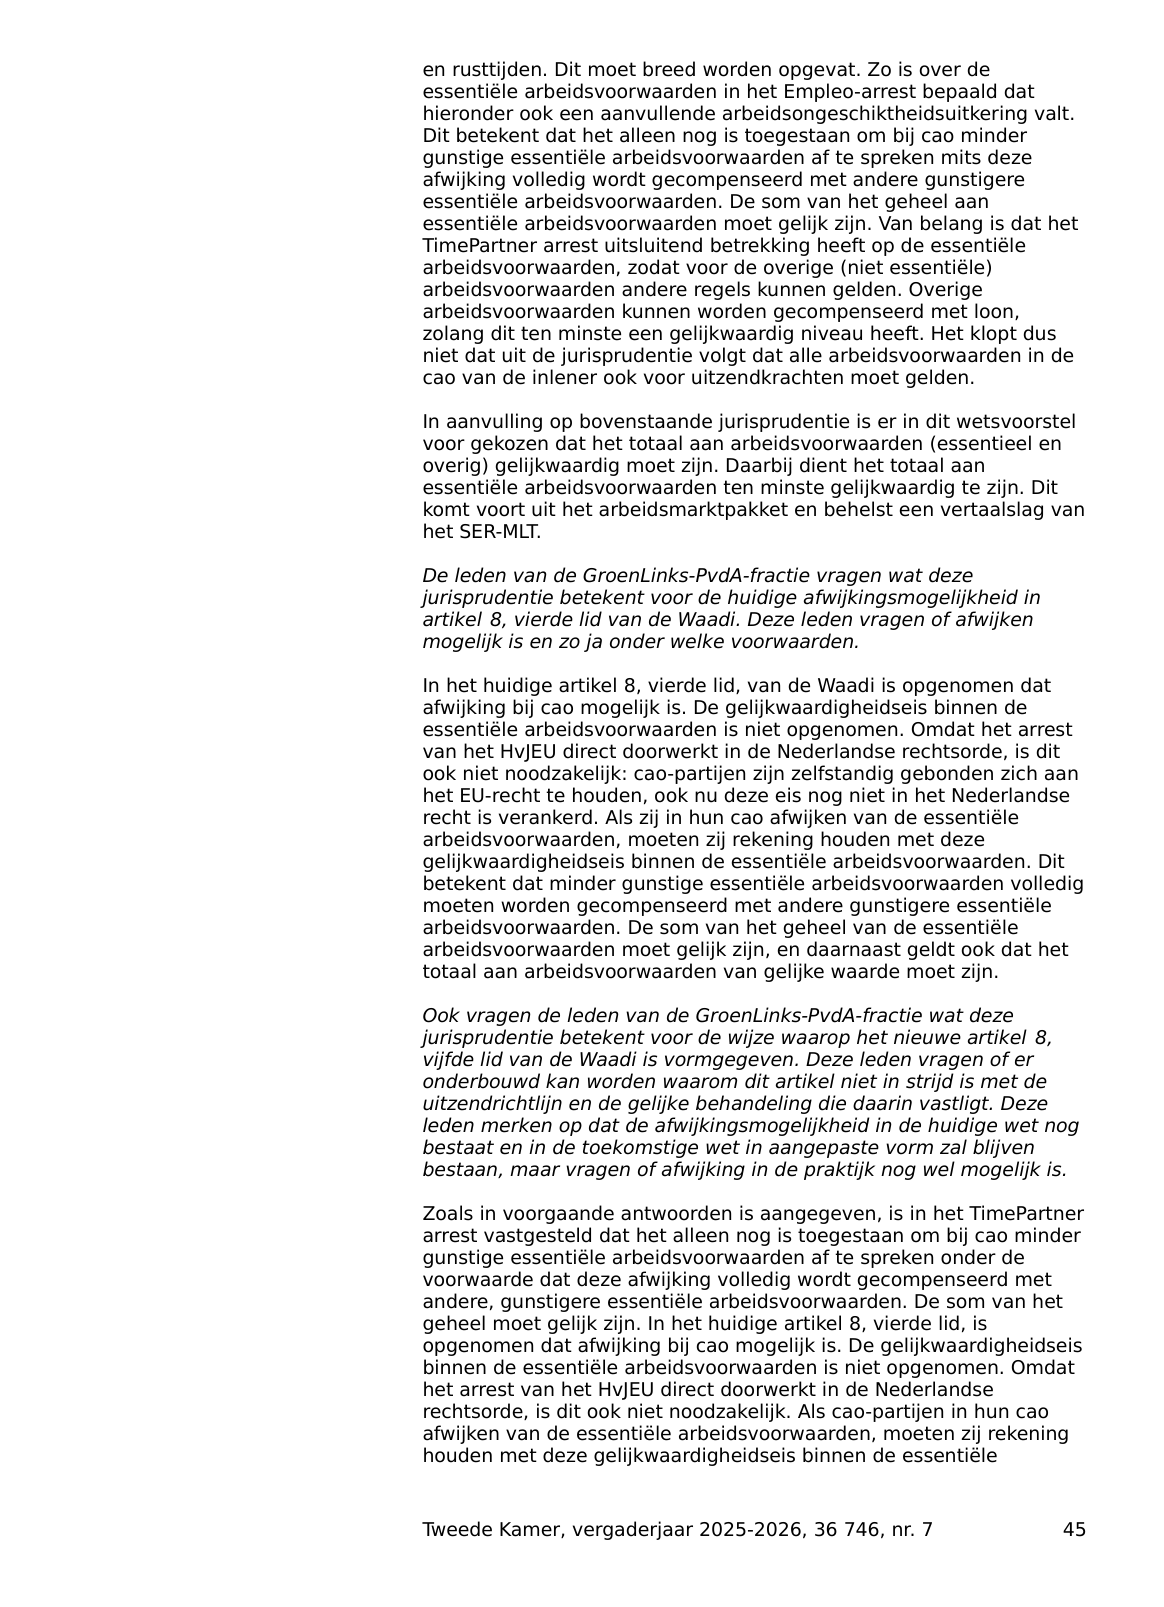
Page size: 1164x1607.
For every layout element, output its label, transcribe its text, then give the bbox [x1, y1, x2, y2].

text en rusttijden. Dit moet breed worden opgevat. Zo is over de essentiële arbeidsvoorwaarden in het Empleo-arrest bepaald dat hieronder ook een aanvullende arbeidsongeschiktheidsuitkering valt. Dit betekent dat het alleen nog is toegestaan om bij cao minder gunstige essentiële arbeidsvoorwaarden af te spreken mits deze afwijking volledig wordt gecompenseerd met andere gunstigere essentiële arbeidsvoorwaarden. De som van het geheel aan essentiële arbeidsvoorwaarden moet gelijk zijn. Van belang is dat het TimePartner arrest uitsluitend betrekking heeft op de essentiële arbeidsvoorwaarden, zodat voor de overige (niet essentiële) arbeidsvoorwaarden andere regels kunnen gelden. Overige arbeidsvoorwaarden kunnen worden gecompenseerd met loon, zolang dit ten minste een gelijkwaardig niveau heeft. Het klopt dus niet dat uit de jurisprudentie volgt dat alle arbeidsvoorwaarden in de cao van de inlener ook voor uitzendkrachten moet gelden. [422, 59, 1087, 389]
text De leden van de GroenLinks-PvdA-fractie vragen wat deze jurisprudentie betekent voor de huidige afwijkingsmogelijkheid in artikel 8, vierde lid van de Waadi. Deze leden vragen of afwijken mogelijk is en zo ja onder welke voorwaarden. [422, 565, 1087, 653]
text Ook vragen de leden van de GroenLinks-PvdA-fractie wat deze jurisprudentie betekent voor de wijze waarop het nieuwe artikel 8, vijfde lid van de Waadi is vormgegeven. Deze leden vragen of er onderbouwd kan worden waarom dit artikel niet in strijd is met de uitzendrichtlijn en de gelijke behandeling die daarin vastligt. Deze leden merken op dat de afwijkingsmogelijkheid in de huidige wet nog bestaat en in de toekomstige wet in aangepaste vorm zal blijven bestaan, maar vragen of afwijking in de praktijk nog wel mogelijk is. [422, 1005, 1087, 1181]
text Zoals in voorgaande antwoorden is aangegeven, is in het TimePartner arrest vastgesteld dat het alleen nog is toegestaan om bij cao minder gunstige essentiële arbeidsvoorwaarden af te spreken onder de voorwaarde dat deze afwijking volledig wordt gecompenseerd met andere, gunstigere essentiële arbeidsvoorwaarden. De som van het geheel moet gelijk zijn. In het huidige artikel 8, vierde lid, is opgenomen dat afwijking bij cao mogelijk is. De gelijkwaardigheidseis binnen de essentiële arbeidsvoorwaarden is niet opgenomen. Omdat het arrest van het HvJEU direct doorwerkt in de Nederlandse rechtsorde, is dit ook niet noodzakelijk. Als cao-partijen in hun cao afwijken van de essentiële arbeidsvoorwaarden, moeten zij rekening houden met deze gelijkwaardigheidseis binnen de essentiële [422, 1203, 1087, 1467]
text In aanvulling op bovenstaande jurisprudentie is er in dit wetsvoorstel voor gekozen dat het totaal aan arbeidsvoorwaarden (essentieel en overig) gelijkwaardig moet zijn. Daarbij dient het totaal aan essentiële arbeidsvoorwaarden ten minste gelijkwaardig te zijn. Dit komt voort uit het arbeidsmarktpakket en behelst een vertaalslag van het SER-MLT. [422, 411, 1087, 543]
text In het huidige artikel 8, vierde lid, van de Waadi is opgenomen dat afwijking bij cao mogelijk is. De gelijkwaardigheidseis binnen de essentiële arbeidsvoorwaarden is niet opgenomen. Omdat het arrest van het HvJEU direct doorwerkt in de Nederlandse rechtsorde, is dit ook niet noodzakelijk: cao-partijen zijn zelfstandig gebonden zich aan het EU-recht te houden, ook nu deze eis nog niet in het Nederlandse recht is verankerd. Als zij in hun cao afwijken van de essentiële arbeidsvoorwaarden, moeten zij rekening houden met deze gelijkwaardigheidseis binnen de essentiële arbeidsvoorwaarden. Dit betekent dat minder gunstige essentiële arbeidsvoorwaarden volledig moeten worden gecompenseerd met andere gunstigere essentiële arbeidsvoorwaarden. De som van het geheel van de essentiële arbeidsvoorwaarden moet gelijk zijn, en daarnaast geldt ook dat het totaal aan arbeidsvoorwaarden van gelijke waarde moet zijn. [422, 675, 1087, 983]
